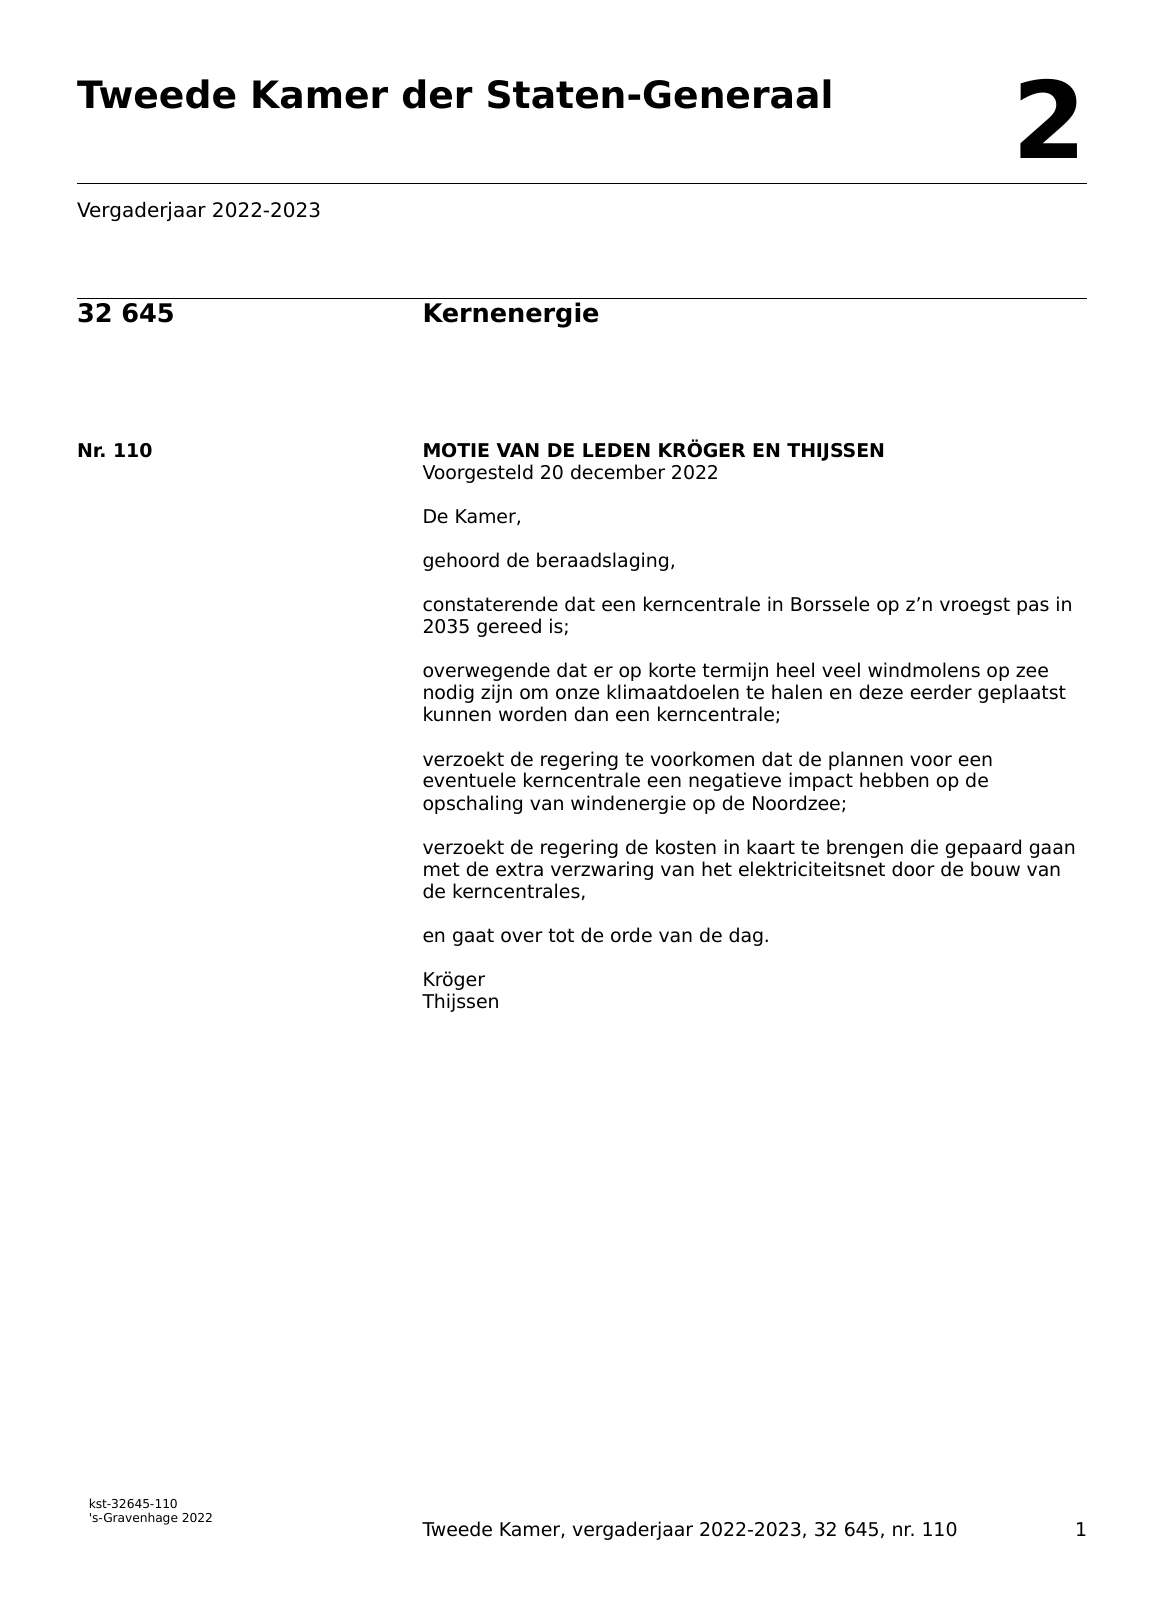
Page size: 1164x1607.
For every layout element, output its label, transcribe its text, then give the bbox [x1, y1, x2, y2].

text verzoekt de regering de kosten in kaart te brengen die gepaard gaan met de extra verzwaring van het elektriciteitsnet door de bouw van de kerncentrales, [422, 837, 1087, 902]
text Kröger [422, 969, 1087, 991]
text De Kamer, [422, 506, 1087, 528]
text gehoord de beraadslaging, [422, 550, 1087, 572]
text overwegende dat er op korte termijn heel veel windmolens op zee nodig zijn om onze klimaatdoelen te halen en deze eerder geplaatst kunnen worden dan een kerncentrale; [422, 660, 1087, 726]
text constaterende dat een kerncentrale in Borssele op z’n vroegst pas in 2035 gereed is; [422, 594, 1087, 638]
text Voorgesteld 20 december 2022 [422, 462, 1087, 484]
text Thijssen [422, 991, 1087, 1013]
text 's-Gravenhage 2022 [88, 1511, 323, 1525]
table_header 2 [886, 59, 1087, 183]
text en gaat over tot de orde van de dag. [422, 925, 1087, 947]
text verzoekt de regering te voorkomen dat de plannen voor een eventuele kerncentrale een negatieve impact hebben op de opschaling van windenergie op de Noordzee; [422, 748, 1087, 814]
subtitle 32 645 Kernenergie [77, 299, 1087, 329]
text kst-32645-110 [88, 1497, 323, 1511]
subtitle Nr. 110 MOTIE VAN DE LEDEN KRÖGER EN THIJSSEN [77, 440, 1087, 462]
table_header Tweede Kamer der Staten-Generaal [77, 59, 886, 183]
table_cell Vergaderjaar 2022-2023 [77, 184, 1087, 298]
